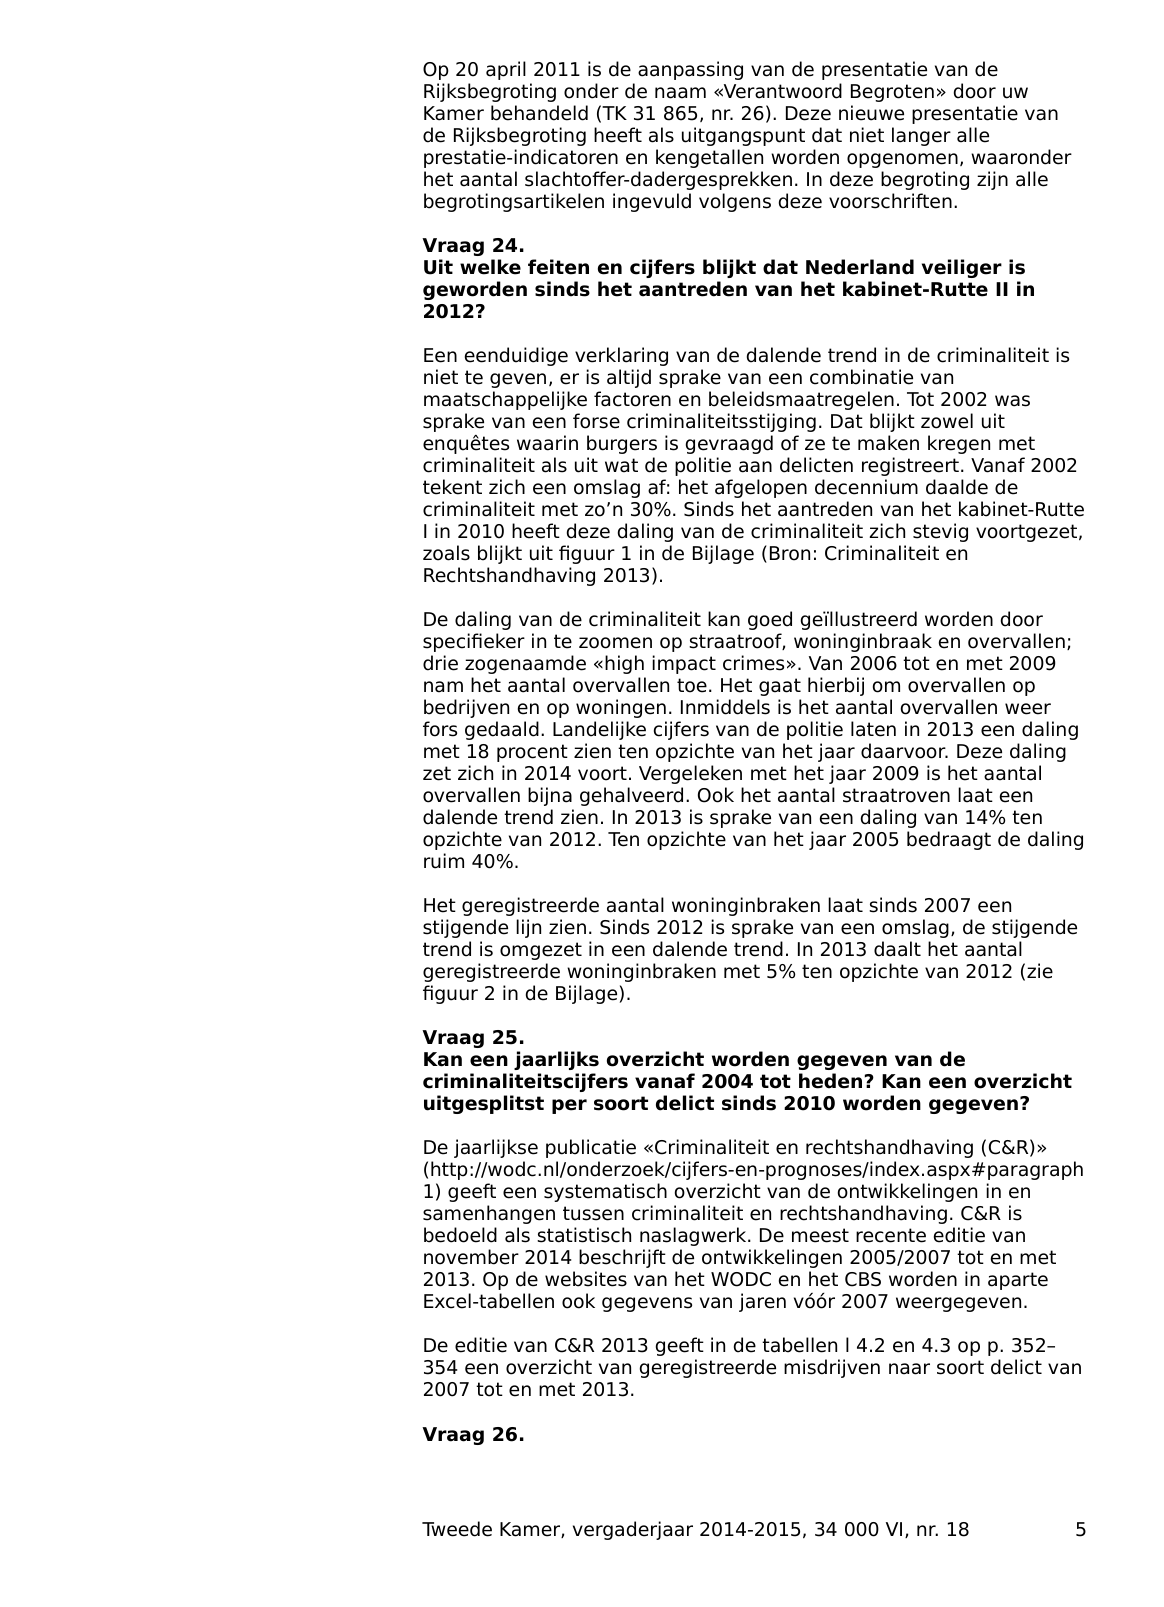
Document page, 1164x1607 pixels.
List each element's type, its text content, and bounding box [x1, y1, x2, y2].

text Het geregistreerde aantal woninginbraken laat sinds 2007 een stijgende lijn zien. Sinds 2012 is sprake van een omslag, de stijgende trend is omgezet in een dalende trend. In 2013 daalt het aantal geregistreerde woninginbraken met 5% ten opzichte van 2012 (zie figuur 2 in de Bijlage). [422, 895, 1087, 1005]
text De jaarlijkse publicatie «Criminaliteit en rechtshandhaving (C&R)» (http://wodc.nl/onderzoek/cijfers-en-prognoses/index.aspx#paragraph1) geeft een systematisch overzicht van de ontwikkelingen in en samenhangen tussen criminaliteit en rechtshandhaving. C&R is bedoeld als statistisch naslagwerk. De meest recente editie van november 2014 beschrijft de ontwikkelingen 2005/2007 tot en met 2013. Op de websites van het WODC en het CBS worden in aparte Excel-tabellen ook gegevens van jaren vóór 2007 weergegeven. [422, 1137, 1087, 1313]
text Kan een jaarlijks overzicht worden gegeven van de criminaliteitscijfers vanaf 2004 tot heden? Kan een overzicht uitgesplitst per soort delict sinds 2010 worden gegeven? [422, 1049, 1087, 1115]
text Uit welke feiten en cijfers blijkt dat Nederland veiliger is geworden sinds het aantreden van het kabinet-Rutte II in 2012? [422, 257, 1087, 323]
text Een eenduidige verklaring van de dalende trend in de criminaliteit is niet te geven, er is altijd sprake van een combinatie van maatschappelijke factoren en beleidsmaatregelen. Tot 2002 was sprake van een forse criminaliteitsstijging. Dat blijkt zowel uit enquêtes waarin burgers is gevraagd of ze te maken kregen met criminaliteit als uit wat de politie aan delicten registreert. Vanaf 2002 tekent zich een omslag af: het afgelopen decennium daalde de criminaliteit met zo’n 30%. Sinds het aantreden van het kabinet-Rutte I in 2010 heeft deze daling van de criminaliteit zich stevig voortgezet, zoals blijkt uit figuur 1 in de Bijlage (Bron: Criminaliteit en Rechtshandhaving 2013). [422, 345, 1087, 587]
text De editie van C&R 2013 geeft in de tabellen l 4.2 en 4.3 op p. 352–354 een overzicht van geregistreerde misdrijven naar soort delict van 2007 tot en met 2013. [422, 1335, 1087, 1401]
text Vraag 26. [422, 1423, 1087, 1445]
text Op 20 april 2011 is de aanpassing van de presentatie van de Rijksbegroting onder de naam «Verantwoord Begroten» door uw Kamer behandeld (TK 31 865, nr. 26). Deze nieuwe presentatie van de Rijksbegroting heeft als uitgangspunt dat niet langer alle prestatie-indicatoren en kengetallen worden opgenomen, waaronder het aantal slachtoffer-dadergesprekken. In deze begroting zijn alle begrotingsartikelen ingevuld volgens deze voorschriften. [422, 59, 1087, 213]
text Vraag 24. [422, 235, 1087, 257]
text Vraag 25. [422, 1027, 1087, 1049]
text De daling van de criminaliteit kan goed geïllustreerd worden door specifieker in te zoomen op straatroof, woninginbraak en overvallen; drie zogenaamde «high impact crimes». Van 2006 tot en met 2009 nam het aantal overvallen toe. Het gaat hierbij om overvallen op bedrijven en op woningen. Inmiddels is het aantal overvallen weer fors gedaald. Landelijke cijfers van de politie laten in 2013 een daling met 18 procent zien ten opzichte van het jaar daarvoor. Deze daling zet zich in 2014 voort. Vergeleken met het jaar 2009 is het aantal overvallen bijna gehalveerd. Ook het aantal straatroven laat een dalende trend zien. In 2013 is sprake van een daling van 14% ten opzichte van 2012. Ten opzichte van het jaar 2005 bedraagt de daling ruim 40%. [422, 609, 1087, 873]
